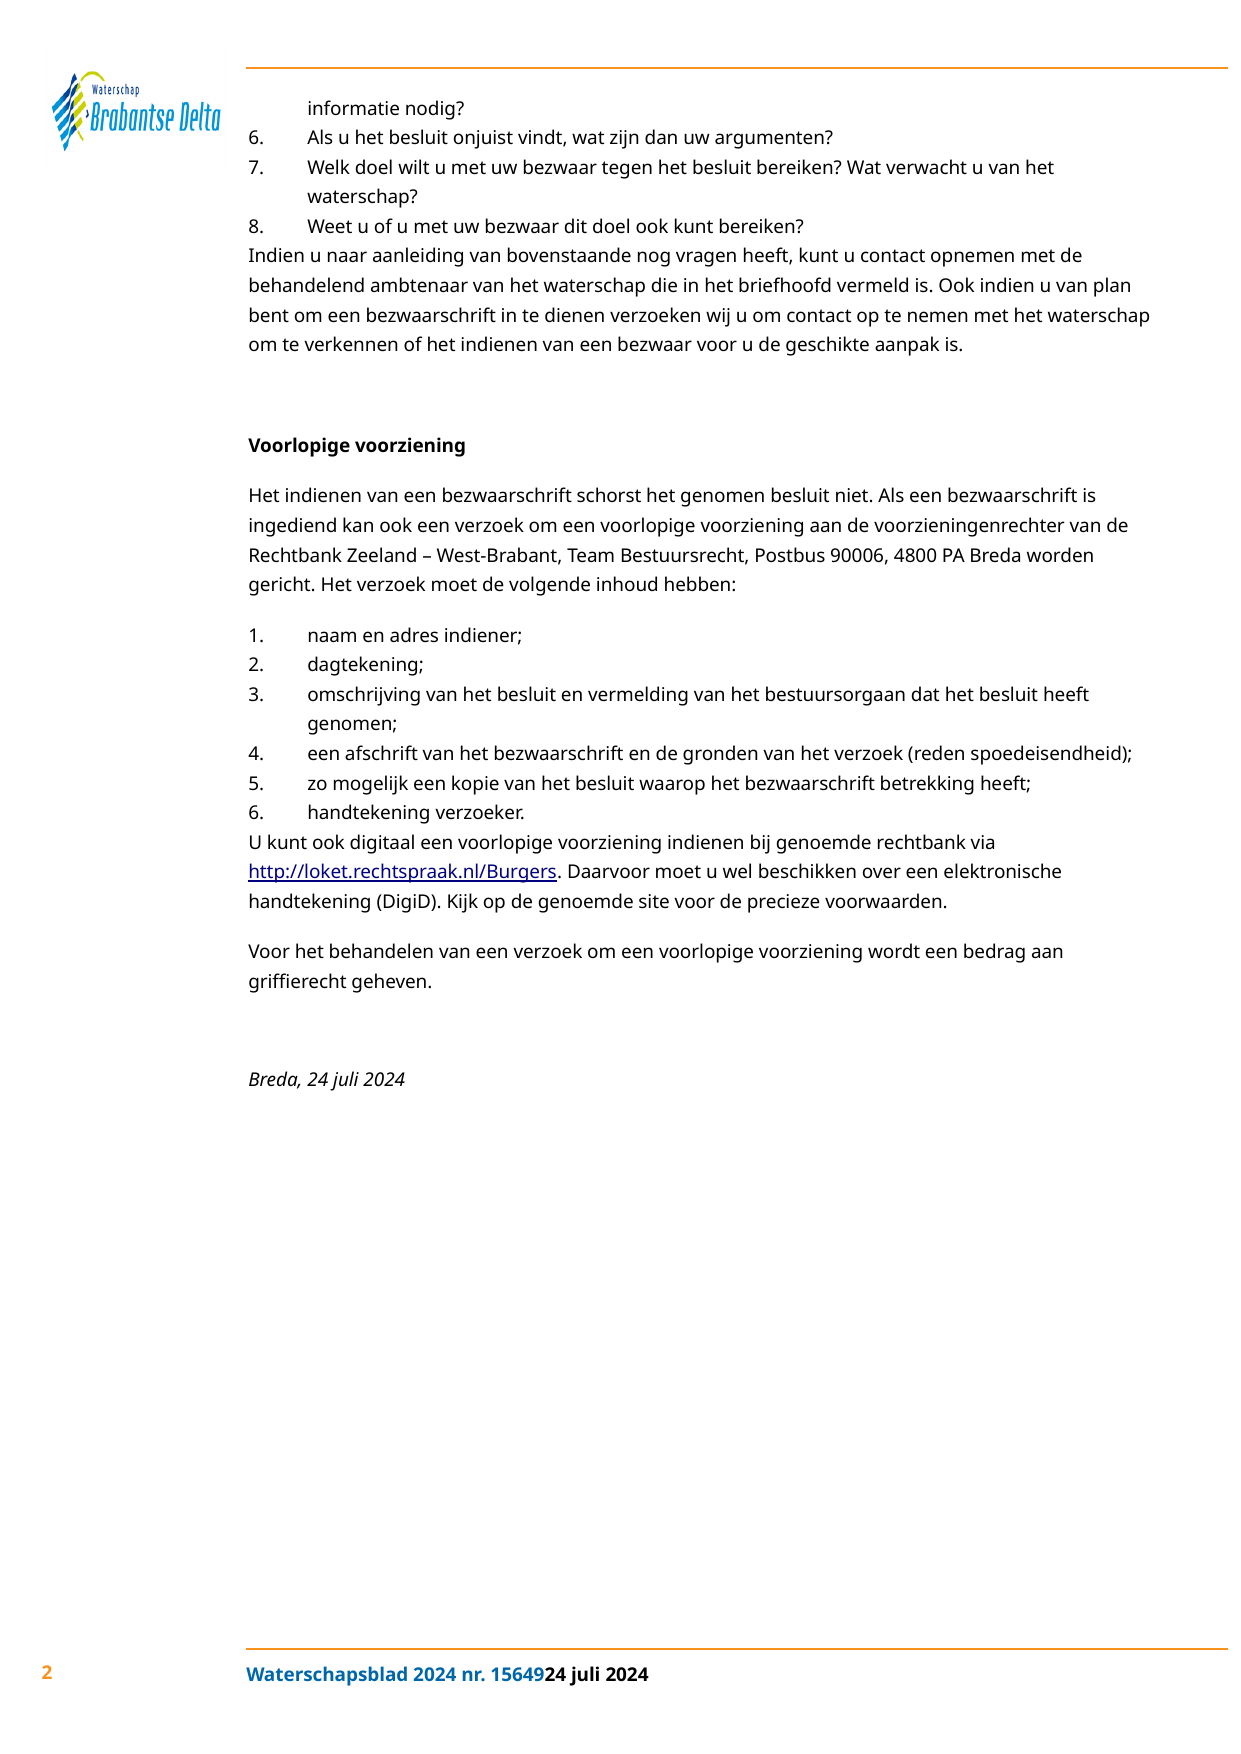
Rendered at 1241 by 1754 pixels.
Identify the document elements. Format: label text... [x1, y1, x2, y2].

text Het indienen van een bezwaarschrift schorst het genomen besluit niet. Als een bezwaarschrift is ingediend kan ook een verzoek om een voorlopige voorziening aan de voorzieningenrechter van de Rechtbank Zeeland – West-Brabant, Team Bestuursrecht, Postbus 90006, 4800 PA Breda worden gericht. Het verzoek moet de volgende inhoud hebben: [248, 483, 1152, 597]
picture [41, 47, 231, 172]
list handtekening verzoeker. [248, 799, 1152, 825]
text Indien u naar aanleiding van bovenstaande nog vragen heeft, kunt u contact opnemen met de behandelend ambtenaar van het waterschap die in het briefhoofd vermeld is. Ook indien u van plan bent om een bezwaarschrift in te dienen verzoeken wij u om contact op te nemen met het waterschap om te verkennen of het indienen van een bezwaar voor u de geschikte aanpak is. [248, 243, 1152, 357]
list naam en adres indiener; [248, 622, 1152, 648]
list Welk doel wilt u met uw bezwaar tegen het besluit bereiken? Wat verwacht u van het waterschap? [248, 154, 1152, 209]
list Weet u of u met uw bezwaar dit doel ook kunt bereiken? [248, 213, 1152, 239]
text Voor het behandelen van een verzoek om een voorlopige voorziening wordt een bedrag aan griffierecht geheven. [248, 938, 1152, 994]
list omschrijving van het besluit en vermelding van het bestuursorgaan dat het besluit heeft genomen; [248, 681, 1152, 736]
list zo mogelijk een kopie van het besluit waarop het bezwaarschrift betrekking heeft; [248, 770, 1152, 796]
text Voorlopige voorziening [248, 432, 1152, 458]
list Als u het besluit onjuist vindt, wat zijn dan uw argumenten? [248, 124, 1152, 150]
list dagtekening; [248, 651, 1152, 677]
list informatie nodig? [248, 95, 1152, 121]
text Breda, 24 juli 2024 [248, 1066, 1152, 1092]
text U kunt ook digitaal een voorlopige voorziening indienen bij genoemde rechtbank via http://loket.rechtspraak.nl/Burgers. Daarvoor moet u wel beschikken over een elektronische handtekening (DigiD). Kijk op de genoemde site voor de precieze voorwaarden. [248, 829, 1152, 914]
list een afschrift van het bezwaarschrift en de gronden van het verzoek (reden spoedeisendheid); [248, 740, 1152, 766]
